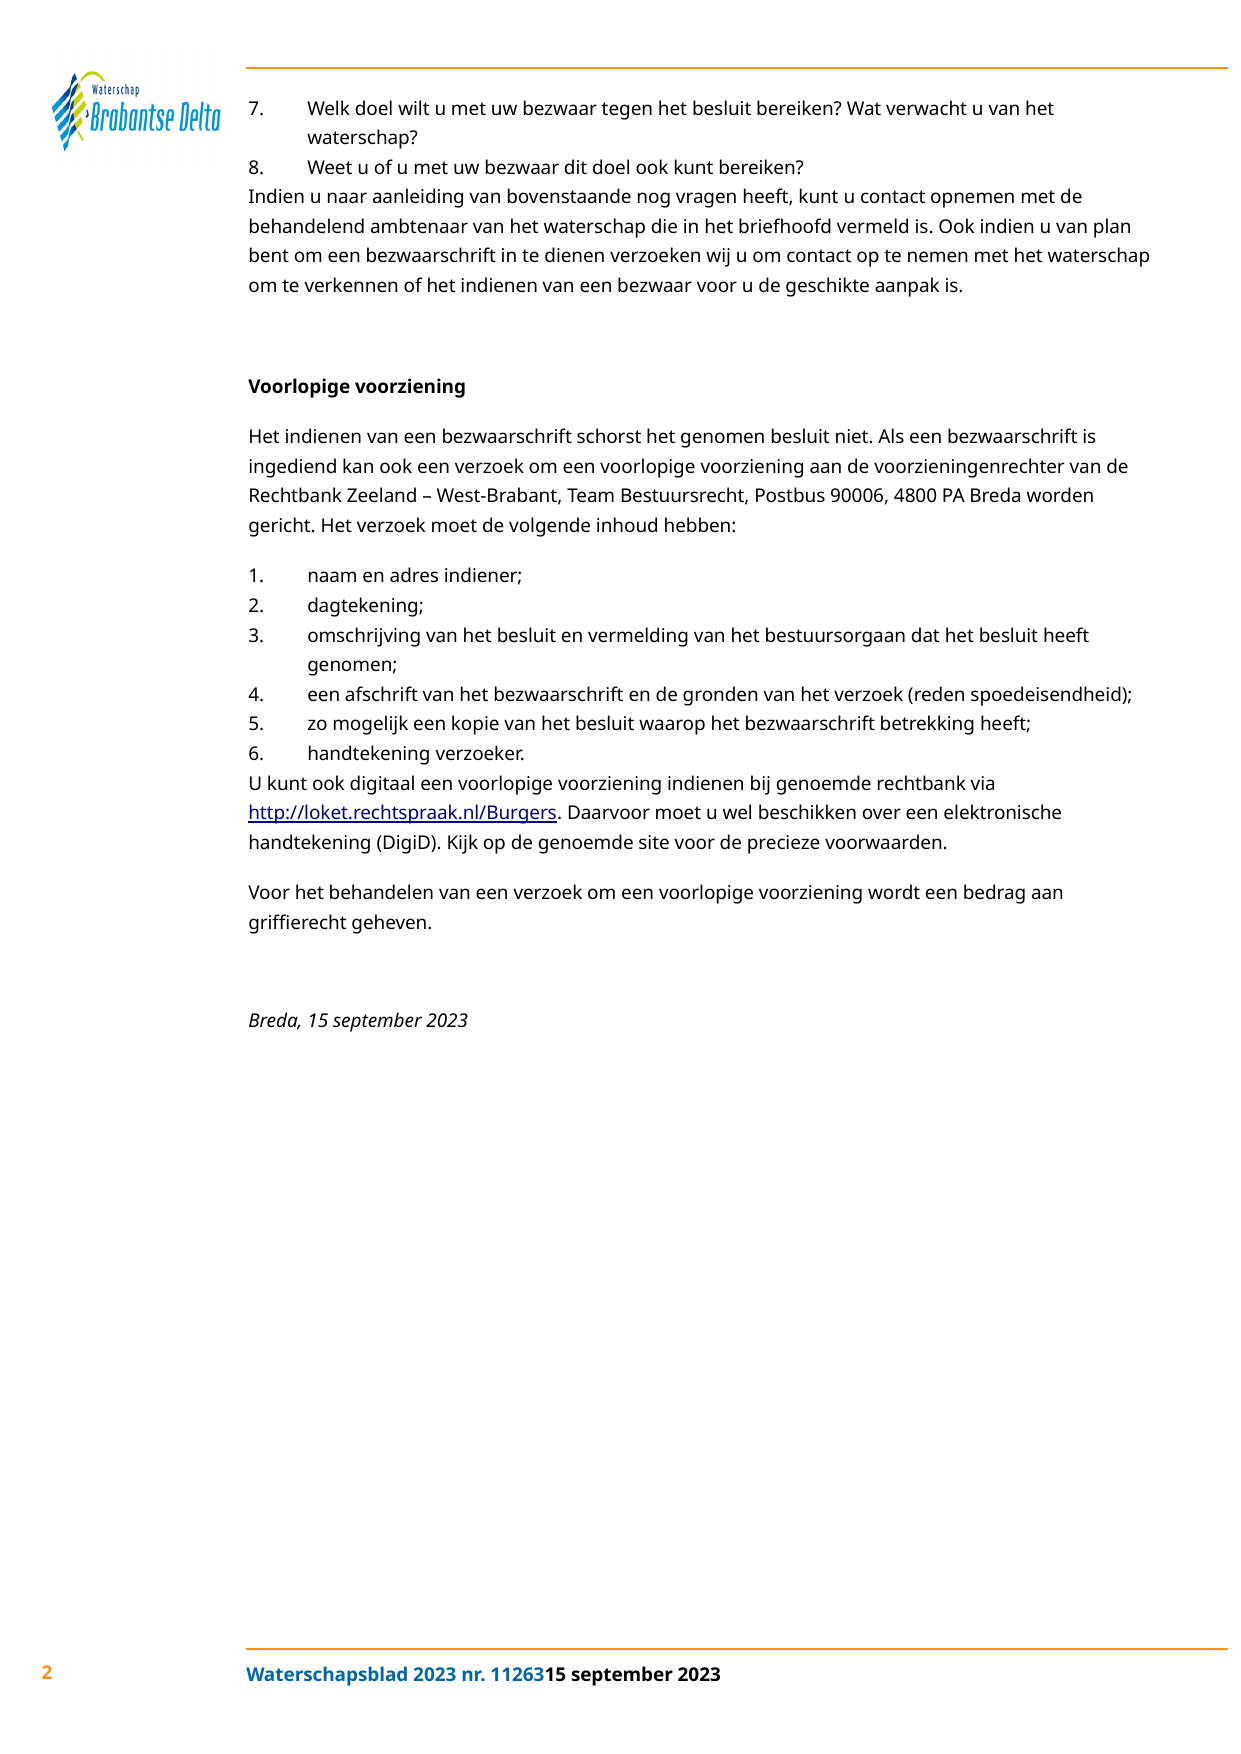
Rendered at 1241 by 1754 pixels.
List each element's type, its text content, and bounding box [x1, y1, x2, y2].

list handtekening verzoeker. [248, 740, 1152, 766]
list zo mogelijk een kopie van het besluit waarop het bezwaarschrift betrekking heeft; [248, 711, 1152, 736]
list een afschrift van het bezwaarschrift en de gronden van het verzoek (reden spoedeisendheid); [248, 681, 1152, 707]
list dagtekening; [248, 592, 1152, 618]
text Voorlopige voorziening [248, 373, 1152, 399]
list naam en adres indiener; [248, 563, 1152, 588]
text Voor het behandelen van een verzoek om een voorlopige voorziening wordt een bedrag aan griffierecht geheven. [248, 879, 1152, 935]
text Het indienen van een bezwaarschrift schorst het genomen besluit niet. Als een bezwaarschrift is ingediend kan ook een verzoek om een voorlopige voorziening aan de voorzieningenrechter van de Rechtbank Zeeland – West-Brabant, Team Bestuursrecht, Postbus 90006, 4800 PA Breda worden gericht. Het verzoek moet de volgende inhoud hebben: [248, 423, 1152, 538]
list Welk doel wilt u met uw bezwaar tegen het besluit bereiken? Wat verwacht u van het waterschap? [248, 95, 1152, 150]
list Weet u of u met uw bezwaar dit doel ook kunt bereiken? [248, 154, 1152, 180]
text U kunt ook digitaal een voorlopige voorziening indienen bij genoemde rechtbank via http://loket.rechtspraak.nl/Burgers. Daarvoor moet u wel beschikken over een elektronische handtekening (DigiD). Kijk op de genoemde site voor de precieze voorwaarden. [248, 770, 1152, 855]
list omschrijving van het besluit en vermelding van het bestuursorgaan dat het besluit heeft genomen; [248, 622, 1152, 677]
picture [41, 47, 231, 172]
text Indien u naar aanleiding van bovenstaande nog vragen heeft, kunt u contact opnemen met de behandelend ambtenaar van het waterschap die in het briefhoofd vermeld is. Ook indien u van plan bent om een bezwaarschrift in te dienen verzoeken wij u om contact op te nemen met het waterschap om te verkennen of het indienen van een bezwaar voor u de geschikte aanpak is. [248, 183, 1152, 298]
text Breda, 15 september 2023 [248, 1007, 1152, 1033]
